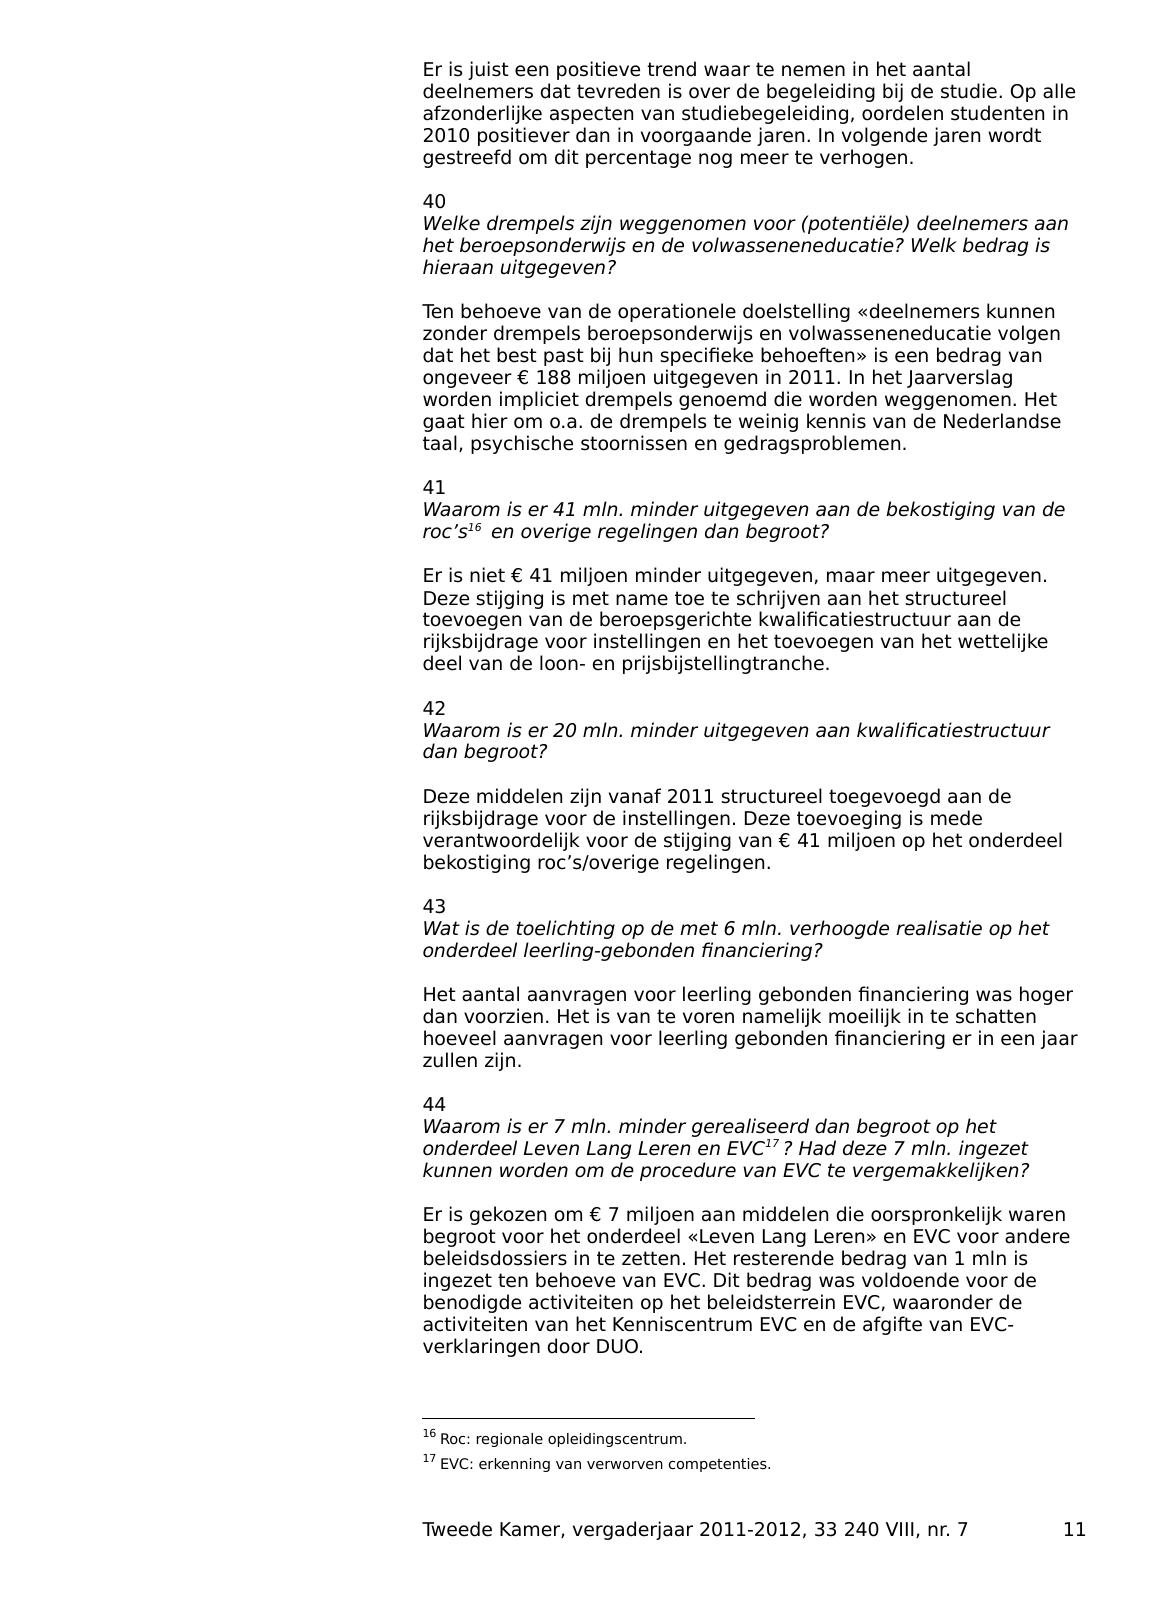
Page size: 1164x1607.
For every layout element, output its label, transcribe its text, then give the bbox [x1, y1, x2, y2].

text 44 [422, 1094, 1087, 1116]
text Waarom is er 41 mln. minder uitgegeven aan de bekostiging van de roc’s en overige regelingen dan begroot? [422, 499, 1087, 543]
text Er is gekozen om € 7 miljoen aan middelen die oorspronkelijk waren begroot voor het onderdeel «Leven Lang Leren» en EVC voor andere beleidsdossiers in te zetten. Het resterende bedrag van 1 mln is ingezet ten behoeve van EVC. Dit bedrag was voldoende voor de benodigde activiteiten op het beleidsterrein EVC, waaronder de activiteiten van het Kenniscentrum EVC en de afgifte van EVC-verklaringen door DUO. [422, 1204, 1087, 1358]
text Welke drempels zijn weggenomen voor (potentiële) deelnemers aan het beroepsonderwijs en de volwasseneneducatie? Welk bedrag is hieraan uitgegeven? [422, 213, 1087, 279]
text Ten behoeve van de operationele doelstelling «deelnemers kunnen zonder drempels beroepsonderwijs en volwasseneneducatie volgen dat het best past bij hun specifieke behoeften» is een bedrag van ongeveer € 188 miljoen uitgegeven in 2011. In het Jaarverslag worden impliciet drempels genoemd die worden weggenomen. Het gaat hier om o.a. de drempels te weinig kennis van de Nederlandse taal, psychische stoornissen en gedragsproblemen. [422, 301, 1087, 455]
text EVC: erkenning van verworven competenties. [422, 1452, 1087, 1474]
text Waarom is er 20 mln. minder uitgegeven aan kwalificatiestructuur dan begroot? [422, 719, 1087, 763]
text 40 [422, 191, 1087, 213]
text 43 [422, 896, 1087, 918]
text 41 [422, 477, 1087, 499]
text Waarom is er 7 mln. minder gerealiseerd dan begroot op het onderdeel Leven Lang Leren en EVC? Had deze 7 mln. ingezet kunnen worden om de procedure van EVC te vergemakkelijken? [422, 1116, 1087, 1182]
text Roc: regionale opleidingscentrum. [422, 1427, 1087, 1449]
text Er is niet € 41 miljoen minder uitgegeven, maar meer uitgegeven. Deze stijging is met name toe te schrijven aan het structureel toevoegen van de beroepsgerichte kwalificatiestructuur aan de rijksbijdrage voor instellingen en het toevoegen van het wettelijke deel van de loon- en prijsbijstellingtranche. [422, 565, 1087, 675]
text Het aantal aanvragen voor leerling gebonden financiering was hoger dan voorzien. Het is van te voren namelijk moeilijk in te schatten hoeveel aanvragen voor leerling gebonden financiering er in een jaar zullen zijn. [422, 984, 1087, 1072]
text 42 [422, 697, 1087, 719]
text Er is juist een positieve trend waar te nemen in het aantal deelnemers dat tevreden is over de begeleiding bij de studie. Op alle afzonderlijke aspecten van studiebegeleiding, oordelen studenten in 2010 positiever dan in voorgaande jaren. In volgende jaren wordt gestreefd om dit percentage nog meer te verhogen. [422, 59, 1087, 169]
text Wat is de toelichting op de met 6 mln. verhoogde realisatie op het onderdeel leerling-gebonden financiering? [422, 918, 1087, 962]
text Deze middelen zijn vanaf 2011 structureel toegevoegd aan de rijksbijdrage voor de instellingen. Deze toevoeging is mede verantwoordelijk voor de stijging van € 41 miljoen op het onderdeel bekostiging roc’s/overige regelingen. [422, 786, 1087, 873]
